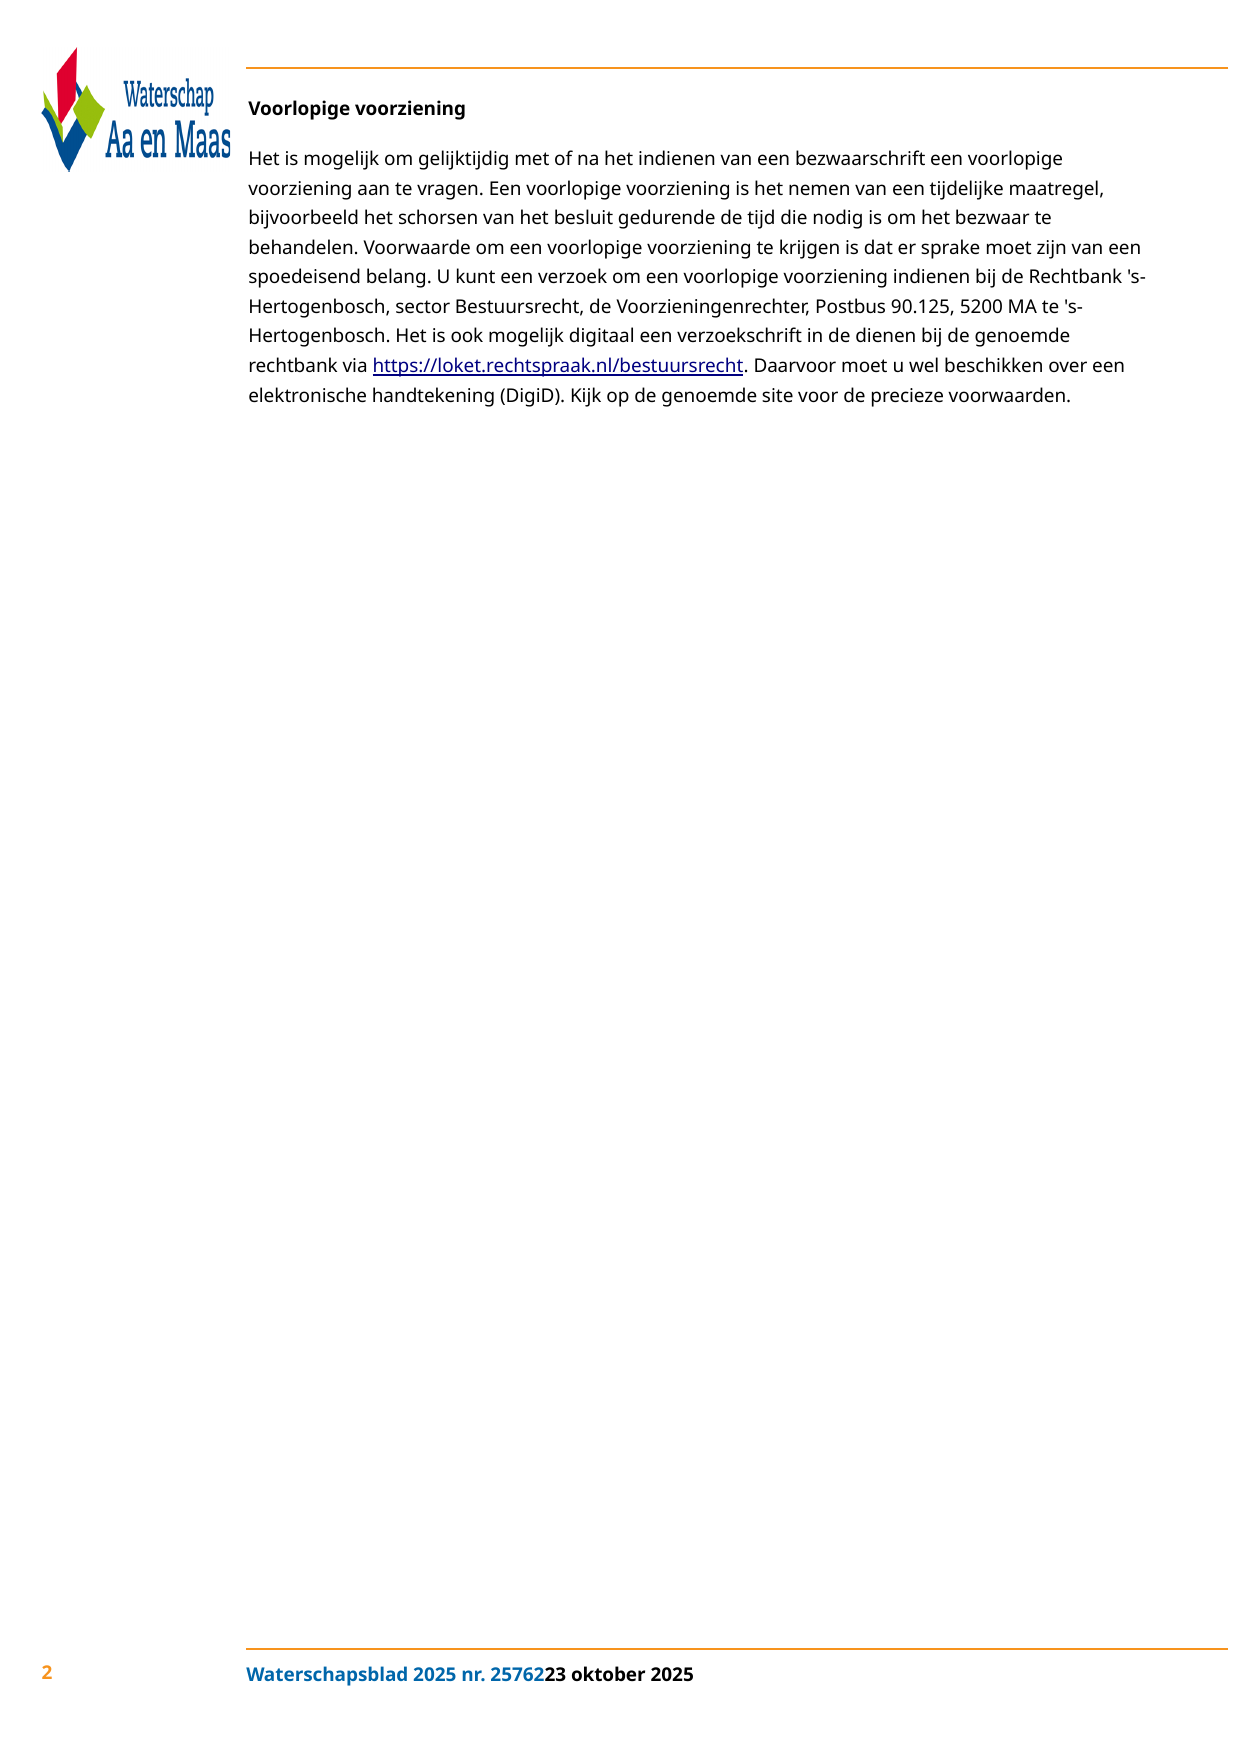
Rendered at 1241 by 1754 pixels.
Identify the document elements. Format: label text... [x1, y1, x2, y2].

text Voorlopige voorziening [248, 95, 1152, 121]
text Het is mogelijk om gelijktijdig met of na het indienen van een bezwaarschrift een voorlopige voorziening aan te vragen. Een voorlopige voorziening is het nemen van een tijdelijke maatregel, bijvoorbeeld het schorsen van het besluit gedurende de tijd die nodig is om het bezwaar te behandelen. Voorwaarde om een voorlopige voorziening te krijgen is dat er sprake moet zijn van een spoedeisend belang. U kunt een verzoek om een voorlopige voorziening indienen bij de Rechtbank 's-Hertogenbosch, sector Bestuursrecht, de Voorzieningenrechter, Postbus 90.125, 5200 MA te 's-Hertogenbosch. Het is ook mogelijk digitaal een verzoekschrift in de dienen bij de genoemde rechtbank via https://loket.rechtspraak.nl/bestuursrecht. Daarvoor moet u wel beschikken over een elektronische handtekening (DigiD). Kijk op de genoemde site voor de precieze voorwaarden. [248, 145, 1152, 408]
picture [41, 47, 231, 172]
